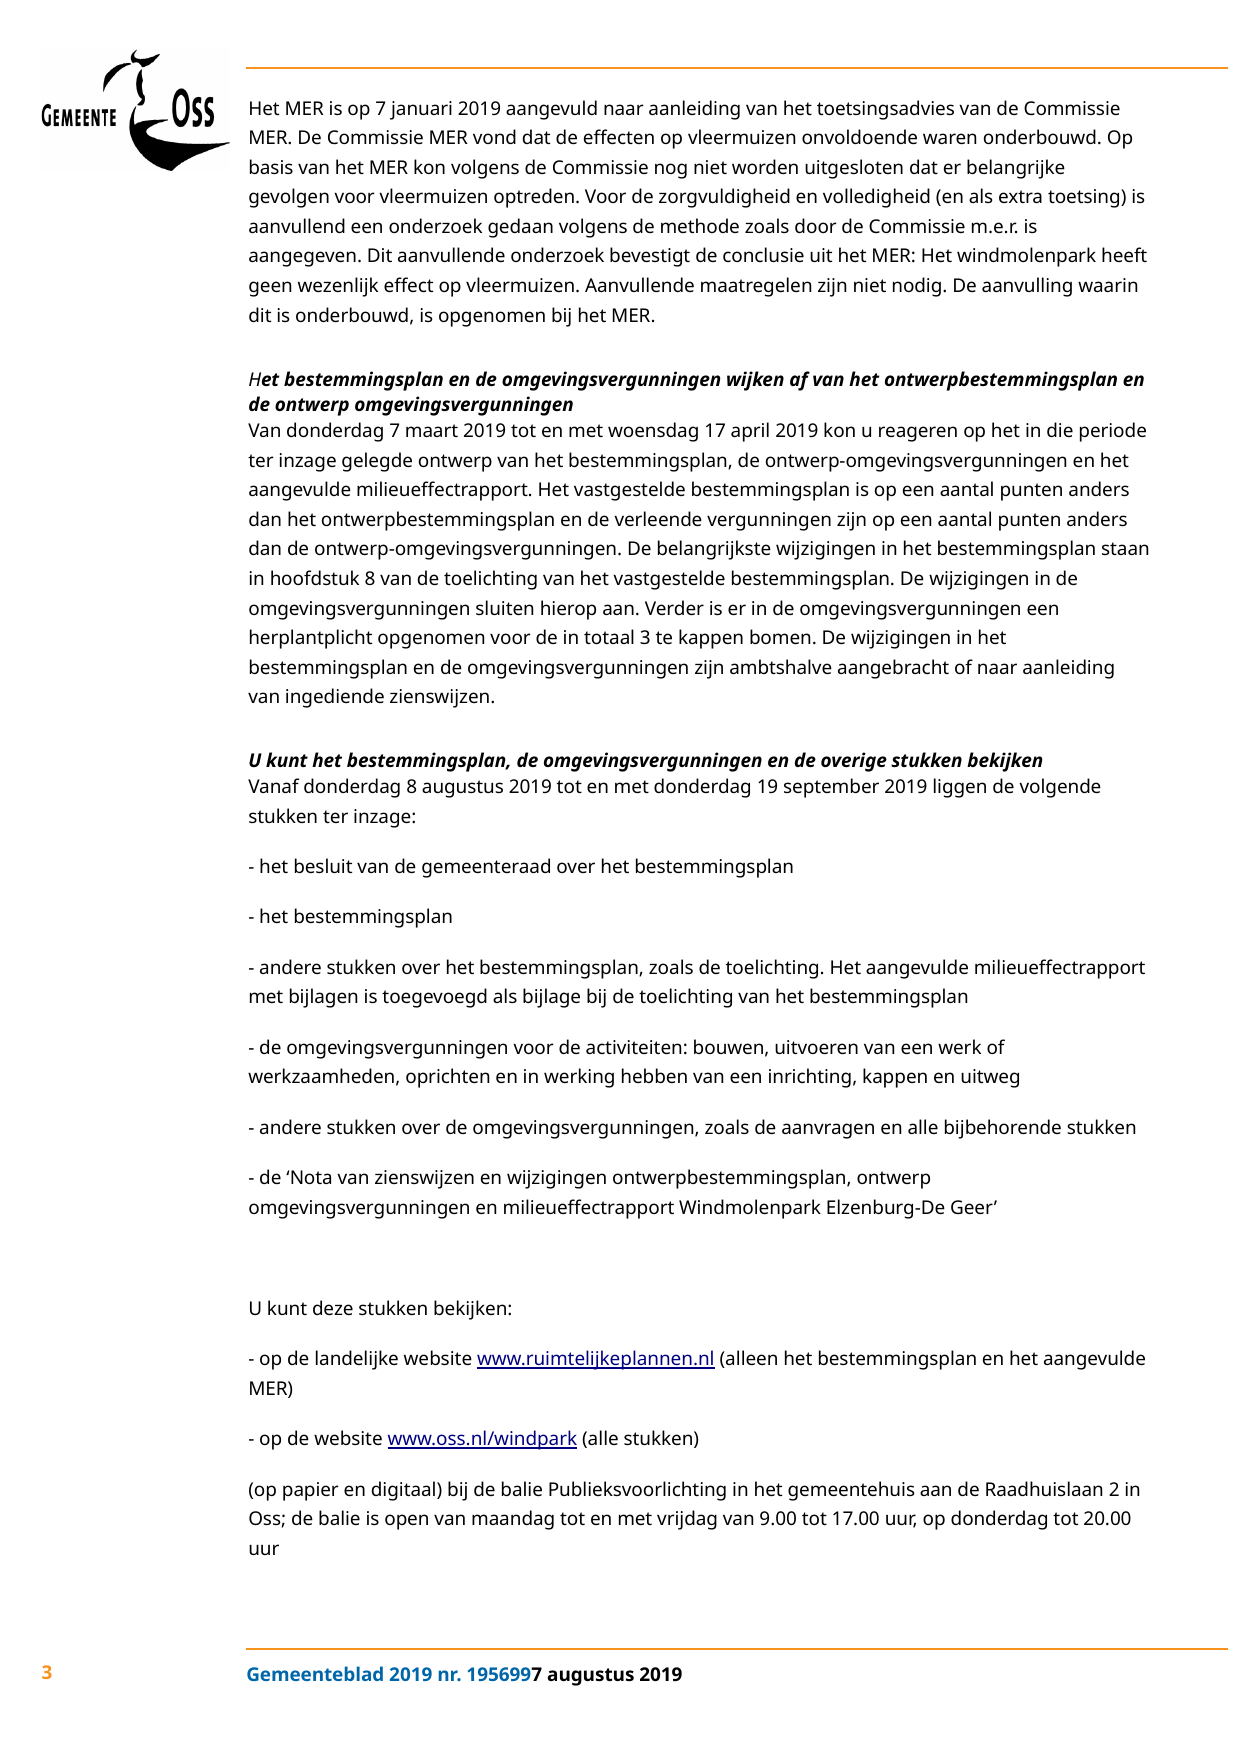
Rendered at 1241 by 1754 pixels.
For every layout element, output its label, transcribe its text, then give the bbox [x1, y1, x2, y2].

text (op papier en digitaal) bij de balie Publieksvoorlichting in het gemeentehuis aan de Raadhuislaan 2 in Oss; de balie is open van maandag tot en met vrijdag van 9.00 tot 17.00 uur, op donderdag tot 20.00 uur [248, 1476, 1152, 1561]
text Van donderdag 7 maart 2019 tot en met woensdag 17 april 2019 kon u reageren op het in die periode ter inzage gelegde ontwerp van het bestemmingsplan, de ontwerp-omgevingsvergunningen en het aangevulde milieueffectrapport. Het vastgestelde bestemmingsplan is op een aantal punten anders dan het ontwerpbestemmingsplan en de verleende vergunningen zijn op een aantal punten anders dan de ontwerp-omgevingsvergunningen. De belangrijkste wijzigingen in het bestemmingsplan staan in hoofdstuk 8 van de toelichting van het vastgestelde bestemmingsplan. De wijzigingen in de omgevingsvergunningen sluiten hierop aan. Verder is er in de omgevingsvergunningen een herplantplicht opgenomen voor de in totaal 3 te kappen bomen. De wijzigingen in het bestemmingsplan en de omgevingsvergunningen zijn ambtshalve aangebracht of naar aanleiding van ingediende zienswijzen. [248, 417, 1152, 709]
text - de omgevingsvergunningen voor de activiteiten: bouwen, uitvoeren van een werk of werkzaamheden, oprichten en in werking hebben van een inrichting, kappen en uitweg [248, 1034, 1152, 1089]
text U kunt deze stukken bekijken: [248, 1295, 1152, 1321]
text Het MER is op 7 januari 2019 aangevuld naar aanleiding van het toetsingsadvies van de Commissie MER. De Commissie MER vond dat de effecten op vleermuizen onvoldoende waren onderbouwd. Op basis van het MER kon volgens de Commissie nog niet worden uitgesloten dat er belangrijke gevolgen voor vleermuizen optreden. Voor de zorgvuldigheid en volledigheid (en als extra toetsing) is aanvullend een onderzoek gedaan volgens de methode zoals door de Commissie m.e.r. is aangegeven. Dit aanvullende onderzoek bevestigt de conclusie uit het MER: Het windmolenpark heeft geen wezenlijk effect op vleermuizen. Aanvullende maatregelen zijn niet nodig. De aanvulling waarin dit is onderbouwd, is opgenomen bij het MER. [248, 95, 1152, 328]
text - andere stukken over het bestemmingsplan, zoals de toelichting. Het aangevulde milieueffectrapport met bijlagen is toegevoegd als bijlage bij de toelichting van het bestemmingsplan [248, 954, 1152, 1009]
text - de ‘Nota van zienswijzen en wijzigingen ontwerpbestemmingsplan, ontwerp omgevingsvergunningen en milieueffectrapport Windmolenpark Elzenburg-De Geer’ [248, 1164, 1152, 1220]
text Vanaf donderdag 8 augustus 2019 tot en met donderdag 19 september 2019 liggen de volgende stukken ter inzage: [248, 773, 1152, 828]
text - het bestemmingsplan [248, 904, 1152, 929]
text Het bestemmingsplan en de omgevingsvergunningen wijken af van het ontwerpbestemmingsplan en de ontwerp omgevingsvergunningen [248, 366, 1152, 417]
text - het besluit van de gemeenteraad over het bestemmingsplan [248, 853, 1152, 879]
text - andere stukken over de omgevingsvergunningen, zoals de aanvragen en alle bijbehorende stukken [248, 1114, 1152, 1140]
picture [41, 47, 231, 172]
text - op de landelijke website www.ruimtelijkeplannen.nl (alleen het bestemmingsplan en het aangevulde MER) [248, 1345, 1152, 1401]
text U kunt het bestemmingsplan, de omgevingsvergunningen en de overige stukken bekijken [248, 747, 1152, 773]
text - op de website www.oss.nl/windpark (alle stukken) [248, 1425, 1152, 1451]
